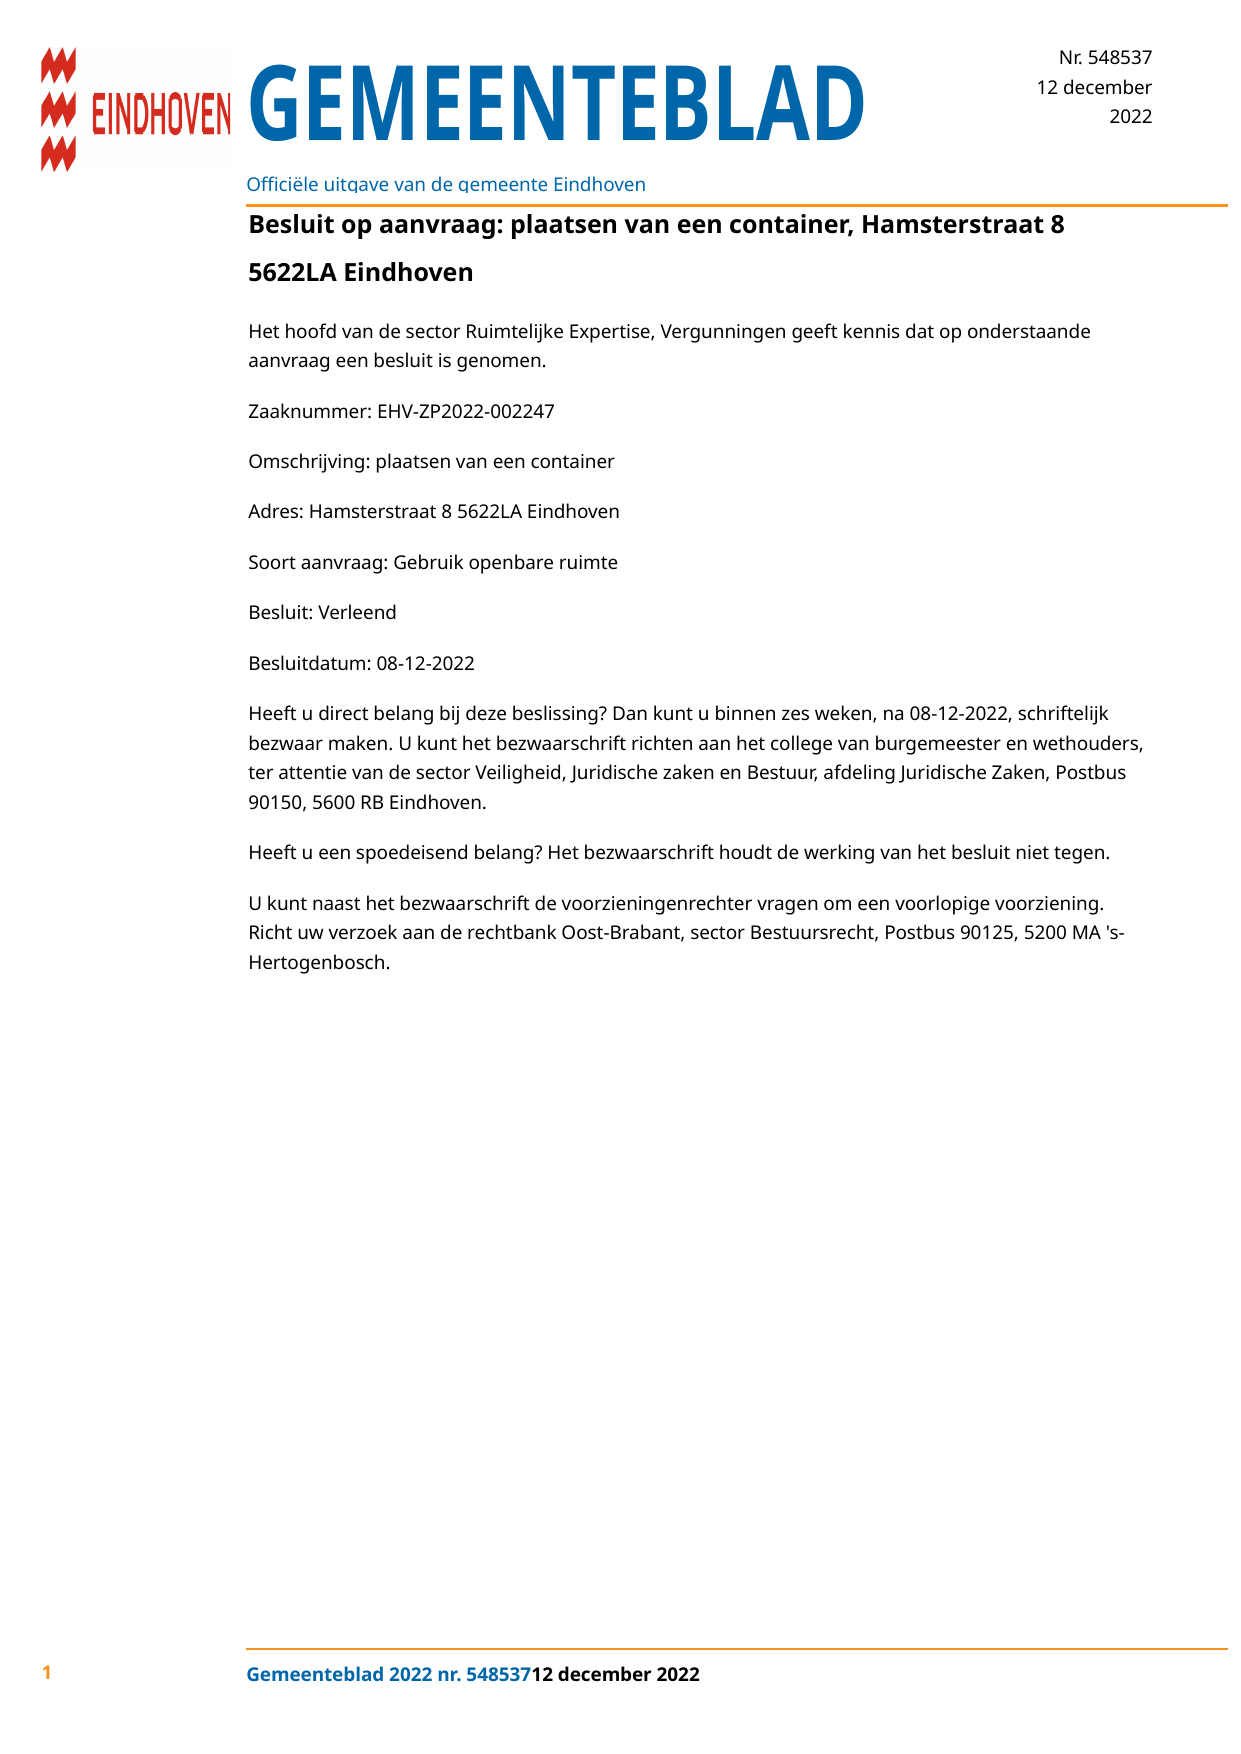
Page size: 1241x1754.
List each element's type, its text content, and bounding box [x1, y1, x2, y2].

text Zaaknummer: EHV-ZP2022-002247 [248, 398, 1152, 424]
text Adres: Hamsterstraat 8 5622LA Eindhoven [248, 499, 1152, 524]
text Heeft u direct belang bij deze beslissing? Dan kunt u binnen zes weken, na 08-12-2022, schriftelijk bezwaar maken. U kunt het bezwaarschrift richten aan het college van burgemeester en wethouders, ter attentie van de sector Veiligheid, Juridische zaken en Bestuur, afdeling Juridische Zaken, Postbus 90150, 5600 RB Eindhoven. [248, 700, 1152, 815]
text Besluitdatum: 08-12-2022 [248, 650, 1152, 676]
text Besluit op aanvraag: plaatsen van een container, Hamsterstraat 8 5622LA Eindhoven [248, 207, 1152, 288]
text Omschrijving: plaatsen van een container [248, 448, 1152, 474]
text Heeft u een spoedeisend belang? Het bezwaarschrift houdt de werking van het besluit niet tegen. [248, 839, 1152, 865]
picture [41, 47, 231, 172]
text Het hoofd van de sector Ruimtelijke Expertise, Vergunningen geeft kennis dat op onderstaande aanvraag een besluit is genomen. [248, 318, 1152, 373]
text Soort aanvraag: Gebruik openbare ruimte [248, 549, 1152, 575]
text Besluit: Verleend [248, 599, 1152, 625]
text U kunt naast het bezwaarschrift de voorzieningenrechter vragen om een voorlopige voorziening. Richt uw verzoek aan de rechtbank Oost-Brabant, sector Bestuursrecht, Postbus 90125, 5200 MA 's-Hertogenbosch. [248, 890, 1152, 975]
